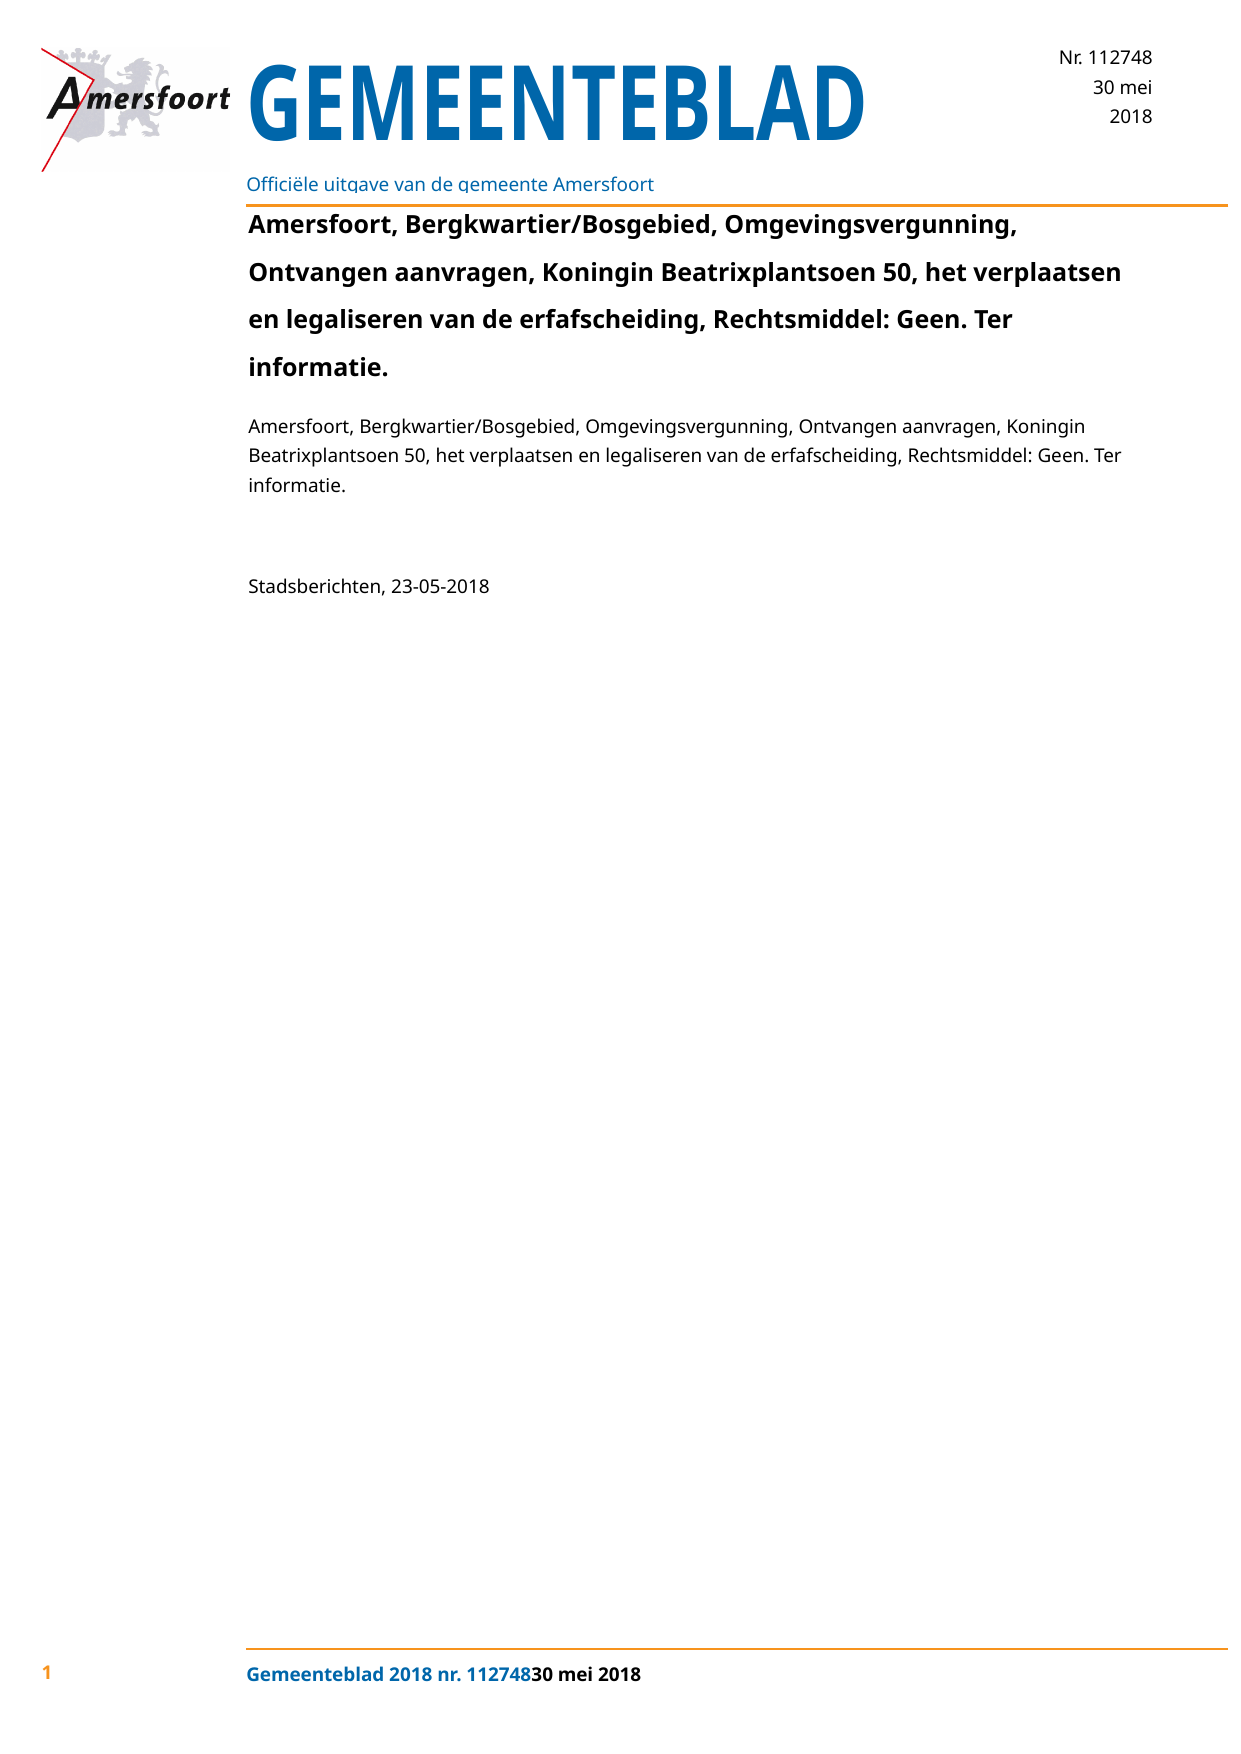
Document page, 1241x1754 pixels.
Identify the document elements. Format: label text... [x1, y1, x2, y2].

picture [41, 47, 231, 172]
text Stadsberichten, 23-05-2018 [248, 573, 1152, 599]
text Amersfoort, Bergkwartier/Bosgebied, Omgevingsvergunning, Ontvangen aanvragen, Koningin Beatrixplantsoen 50, het verplaatsen en legaliseren van de erfafscheiding, Rechtsmiddel: Geen. Ter informatie. [248, 413, 1152, 498]
text Amersfoort, Bergkwartier/Bosgebied, Omgevingsvergunning, Ontvangen aanvragen, Koningin Beatrixplantsoen 50, het verplaatsen en legaliseren van de erfafscheiding, Rechtsmiddel: Geen. Ter informatie. [248, 207, 1152, 384]
